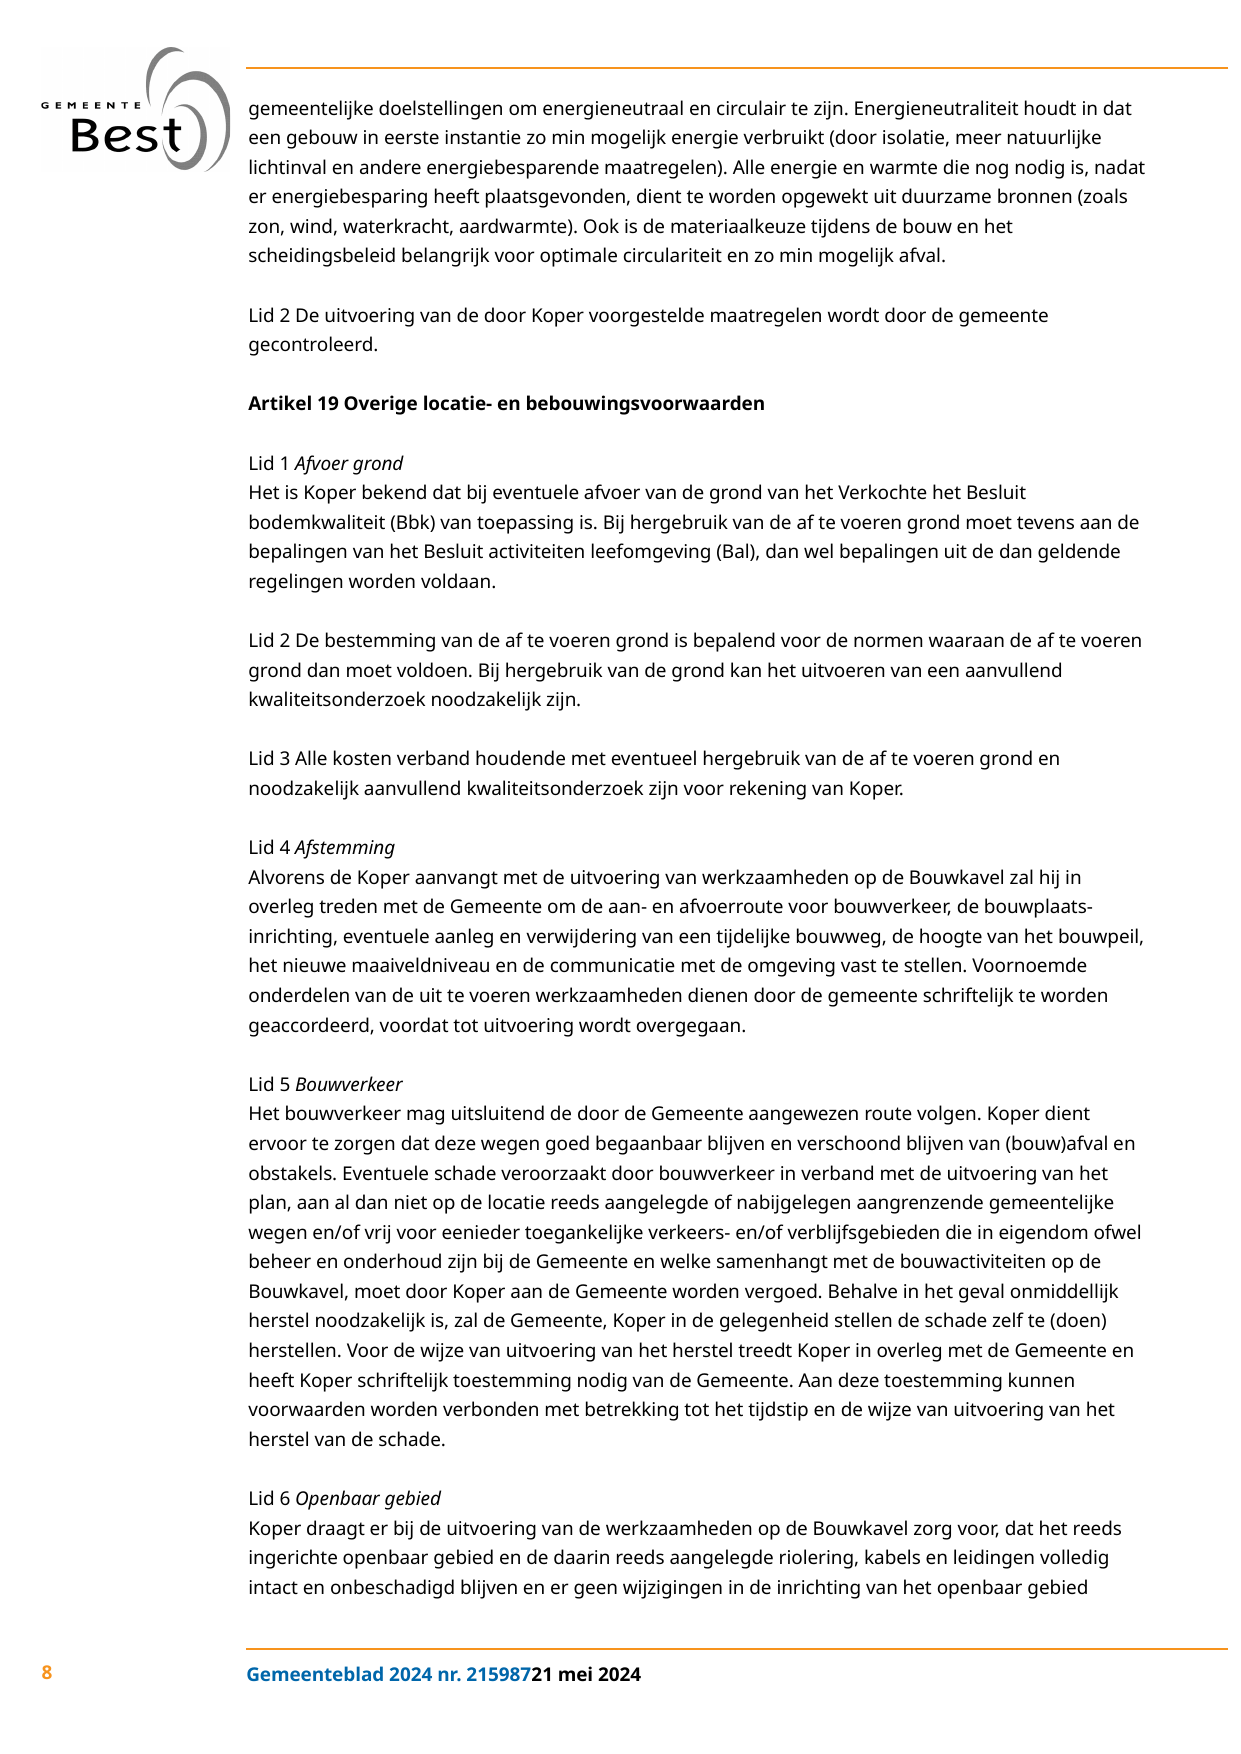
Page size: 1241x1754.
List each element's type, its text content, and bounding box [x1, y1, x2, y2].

text Lid 2 De bestemming van de af te voeren grond is bepalend voor de normen waaraan de af te voeren grond dan moet voldoen. Bij hergebruik van de grond kan het uitvoeren van een aanvullend kwaliteitsonderzoek noodzakelijk zijn. [248, 627, 1152, 712]
text Het is Koper bekend dat bij eventuele afvoer van de grond van het Verkochte het Besluit bodemkwaliteit (Bbk) van toepassing is. Bij hergebruik van de af te voeren grond moet tevens aan de bepalingen van het Besluit activiteiten leefomgeving (Bal), dan wel bepalingen uit de dan geldende regelingen worden voldaan. [248, 479, 1152, 594]
text Koper draagt er bij de uitvoering van de werkzaamheden op de Bouwkavel zorg voor, dat het reeds ingerichte openbaar gebied en de daarin reeds aangelegde riolering, kabels en leidingen volledig intact en onbeschadigd blijven en er geen wijzigingen in de inrichting van het openbaar gebied [248, 1515, 1152, 1600]
picture [41, 47, 231, 172]
text gemeentelijke doelstellingen om energieneutraal en circulair te zijn. Energieneutraliteit houdt in dat een gebouw in eerste instantie zo min mogelijk energie verbruikt (door isolatie, meer natuurlijke lichtinval en andere energiebesparende maatregelen). Alle energie en warmte die nog nodig is, nadat er energiebesparing heeft plaatsgevonden, dient te worden opgewekt uit duurzame bronnen (zoals zon, wind, waterkracht, aardwarmte). Ook is de materiaalkeuze tijdens de bouw en het scheidingsbeleid belangrijk voor optimale circulariteit en zo min mogelijk afval. [248, 95, 1152, 268]
text Lid 4 Afstemming [248, 834, 1152, 860]
text Lid 1 Afvoer grond [248, 450, 1152, 476]
text Artikel 19 Overige locatie- en bebouwingsvoorwaarden [248, 391, 1152, 416]
text Lid 6 Openbaar gebied [248, 1485, 1152, 1511]
text Lid 5 Bouwverkeer [248, 1071, 1152, 1097]
text Alvorens de Koper aanvangt met de uitvoering van werkzaamheden op de Bouwkavel zal hij in overleg treden met de Gemeente om de aan- en afvoerroute voor bouwverkeer, de bouwplaats- inrichting, eventuele aanleg en verwijdering van een tijdelijke bouwweg, de hoogte van het bouwpeil, het nieuwe maaiveldniveau en de communicatie met de omgeving vast te stellen. Voornoemde onderdelen van de uit te voeren werkzaamheden dienen door de gemeente schriftelijk te worden geaccordeerd, voordat tot uitvoering wordt overgegaan. [248, 864, 1152, 1038]
text Lid 3 Alle kosten verband houdende met eventueel hergebruik van de af te voeren grond en noodzakelijk aanvullend kwaliteitsonderzoek zijn voor rekening van Koper. [248, 746, 1152, 801]
text Lid 2 De uitvoering van de door Koper voorgestelde maatregelen wordt door de gemeente gecontroleerd. [248, 302, 1152, 357]
text Het bouwverkeer mag uitsluitend de door de Gemeente aangewezen route volgen. Koper dient ervoor te zorgen dat deze wegen goed begaanbaar blijven en verschoond blijven van (bouw)afval en obstakels. Eventuele schade veroorzaakt door bouwverkeer in verband met de uitvoering van het plan, aan al dan niet op de locatie reeds aangelegde of nabijgelegen aangrenzende gemeentelijke wegen en/of vrij voor eenieder toegankelijke verkeers- en/of verblijfsgebieden die in eigendom ofwel beheer en onderhoud zijn bij de Gemeente en welke samenhangt met de bouwactiviteiten op de Bouwkavel, moet door Koper aan de Gemeente worden vergoed. Behalve in het geval onmiddellijk herstel noodzakelijk is, zal de Gemeente, Koper in de gelegenheid stellen de schade zelf te (doen) herstellen. Voor de wijze van uitvoering van het herstel treedt Koper in overleg met de Gemeente en heeft Koper schriftelijk toestemming nodig van de Gemeente. Aan deze toestemming kunnen voorwaarden worden verbonden met betrekking tot het tijdstip en de wijze van uitvoering van het herstel van de schade. [248, 1101, 1152, 1452]
